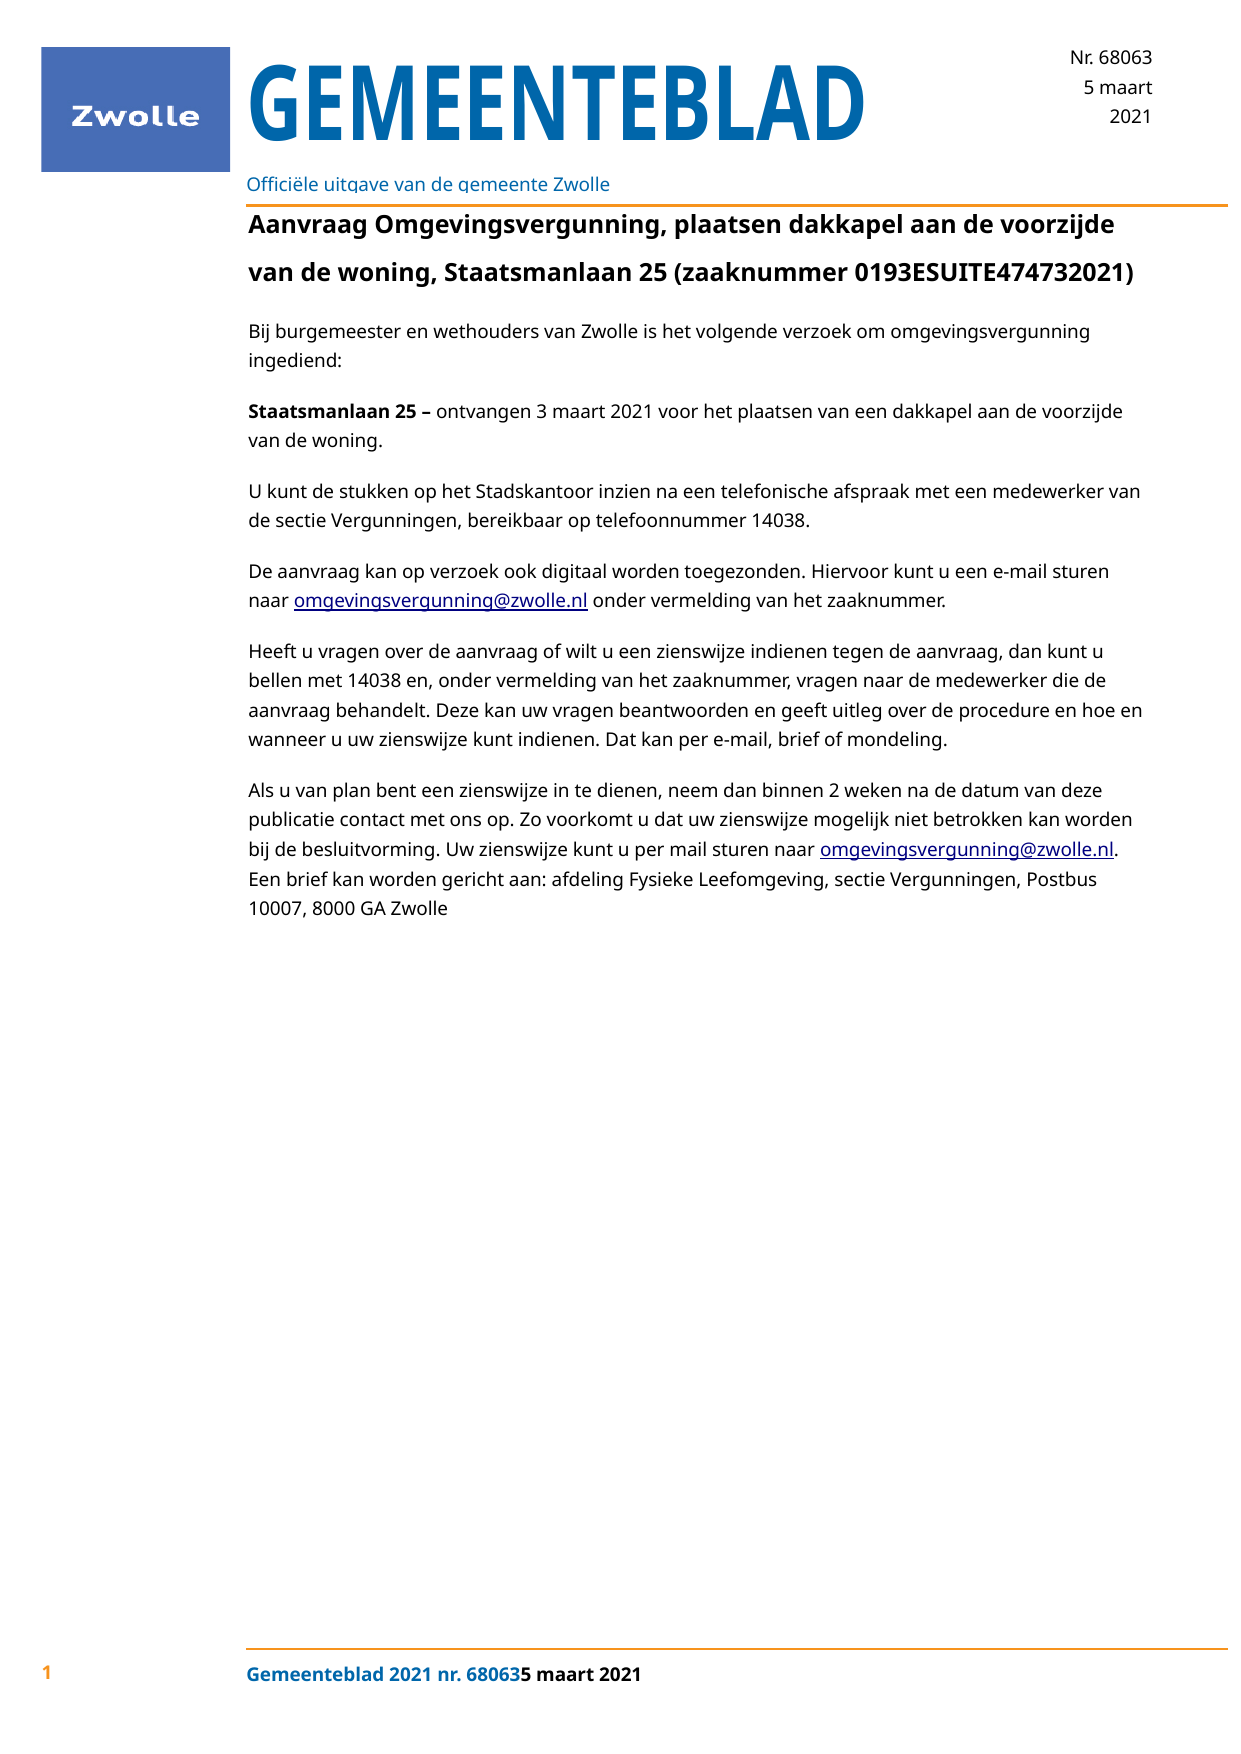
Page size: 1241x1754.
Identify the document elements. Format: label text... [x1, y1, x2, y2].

text Aanvraag Omgevingsvergunning, plaatsen dakkapel aan de voorzijde van de woning, Staatsmanlaan 25 (zaaknummer 0193ESUITE474732021) [248, 207, 1152, 288]
text U kunt de stukken op het Stadskantoor inzien na een telefonische afspraak met een medewerker van de sectie Vergunningen, bereikbaar op telefoonnummer 14038. [248, 478, 1152, 533]
text Als u van plan bent een zienswijze in te dienen, neem dan binnen 2 weken na de datum van deze publicatie contact met ons op. Zo voorkomt u dat uw zienswijze mogelijk niet betrokken kan worden bij de besluitvorming. Uw zienswijze kunt u per mail sturen naar omgevingsvergunning@zwolle.nl. Een brief kan worden gericht aan: afdeling Fysieke Leefomgeving, sectie Vergunningen, Postbus 10007, 8000 GA Zwolle [248, 777, 1152, 921]
picture [41, 47, 231, 172]
text Bij burgemeester en wethouders van Zwolle is het volgende verzoek om omgevingsvergunning ingediend: [248, 318, 1152, 373]
text De aanvraag kan op verzoek ook digitaal worden toegezonden. Hiervoor kunt u een e-mail sturen naar omgevingsvergunning@zwolle.nl onder vermelding van het zaaknummer. [248, 558, 1152, 613]
text Staatsmanlaan 25 – ontvangen 3 maart 2021 voor het plaatsen van een dakkapel aan de voorzijde van de woning. [248, 398, 1152, 453]
text Heeft u vragen over de aanvraag of wilt u een zienswijze indienen tegen de aanvraag, dan kunt u bellen met 14038 en, onder vermelding van het zaaknummer, vragen naar de medewerker die de aanvraag behandelt. Deze kan uw vragen beantwoorden en geeft uitleg over de procedure en hoe en wanneer u uw zienswijze kunt indienen. Dat kan per e-mail, brief of mondeling. [248, 638, 1152, 752]
